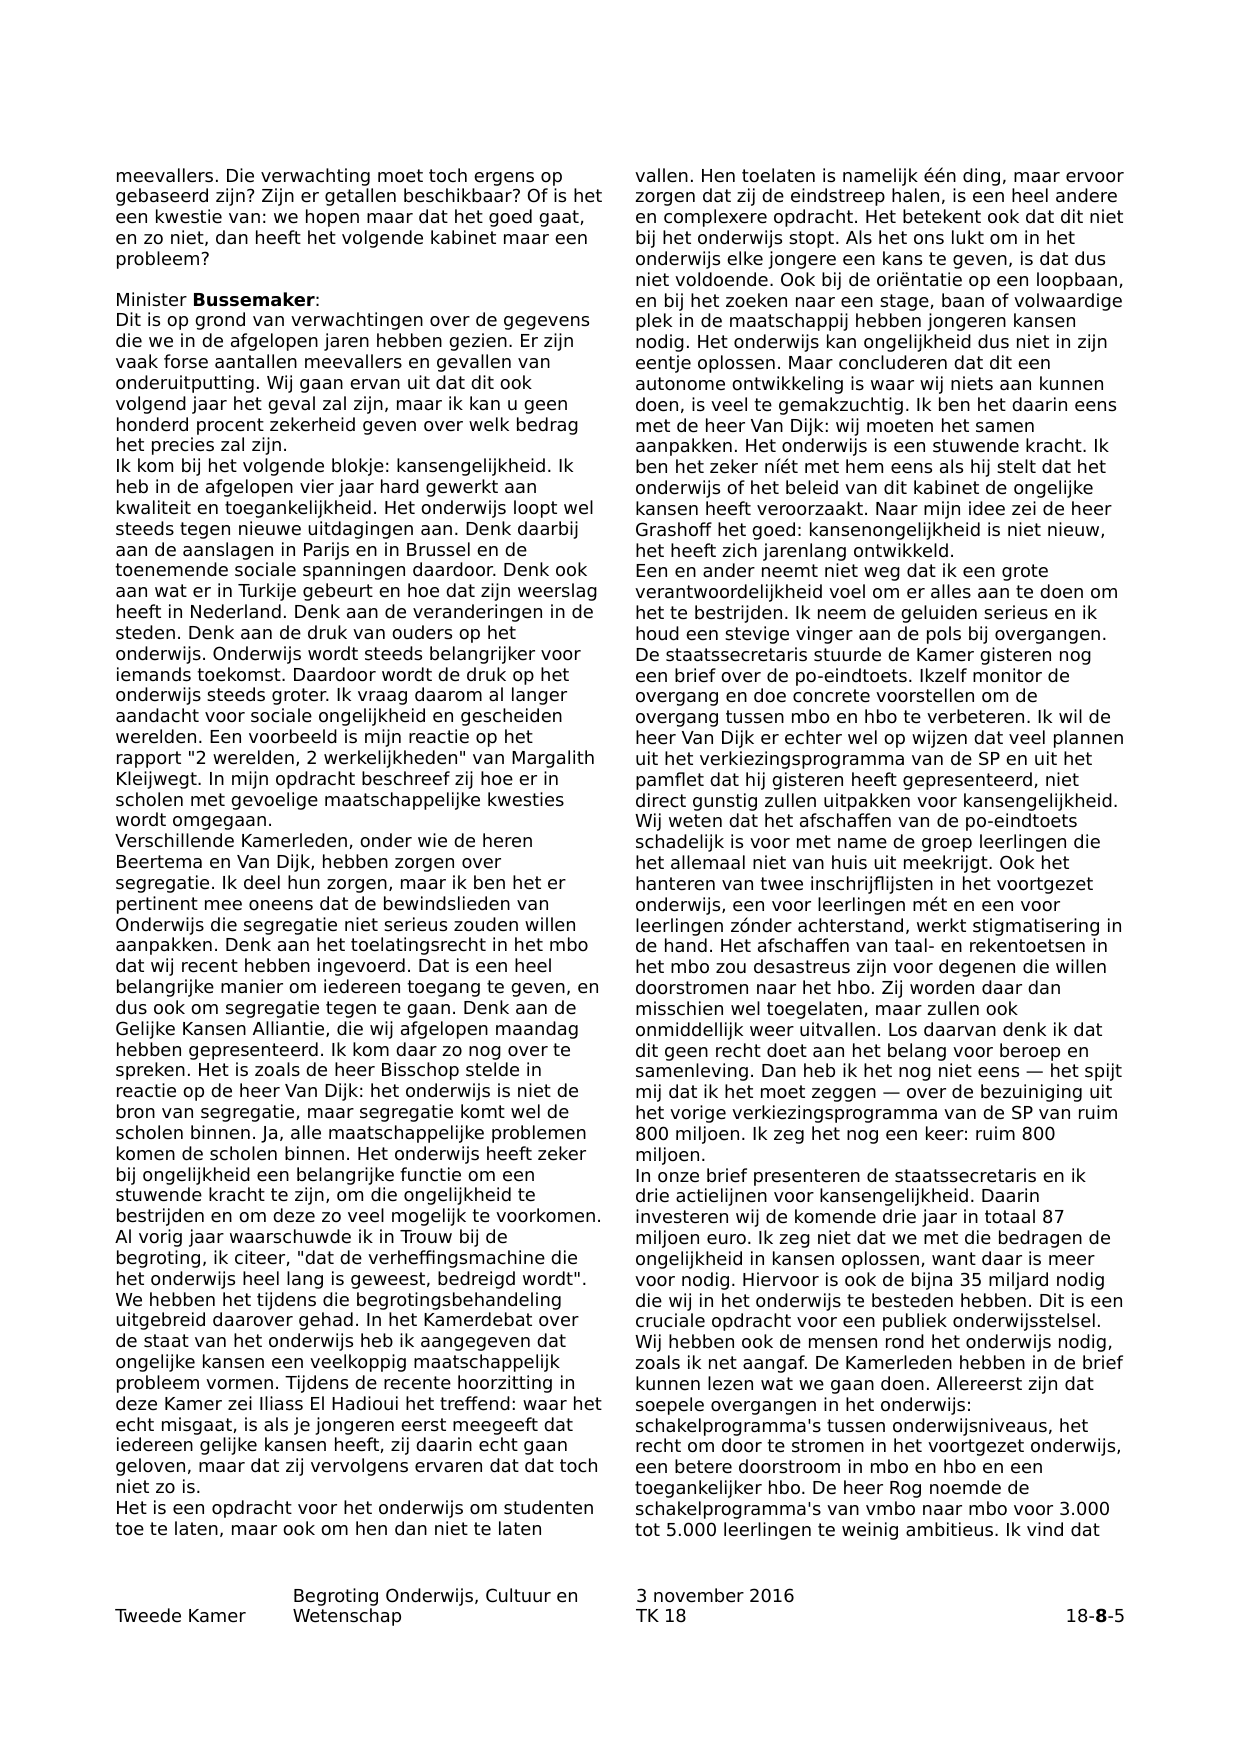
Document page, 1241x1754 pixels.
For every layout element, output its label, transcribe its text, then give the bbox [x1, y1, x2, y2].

text Het is een opdracht voor het onderwijs om studenten toe te laten, maar ook om hen dan niet te laten [115, 1498, 605, 1539]
text Een en ander neemt niet weg dat ik een grote verantwoordelijkheid voel om er alles aan te doen om het te bestrijden. Ik neem de geluiden serieus en ik houd een stevige vinger aan de pols bij overgangen. De staatssecretaris stuurde de Kamer gisteren nog een brief over de po-eindtoets. Ikzelf monitor de overgang en doe concrete voorstellen om de overgang tussen mbo en hbo te verbeteren. Ik wil de heer Van Dijk er echter wel op wijzen dat veel plannen uit het verkiezingsprogramma van de SP en uit het pamflet dat hij gisteren heeft gepresenteerd, niet direct gunstig zullen uitpakken voor kansengelijkheid. Wij weten dat het afschaffen van de po-eindtoets schadelijk is voor met name de groep leerlingen die het allemaal niet van huis uit meekrijgt. Ook het hanteren van twee inschrijflijsten in het voortgezet onderwijs, een voor leerlingen mét en een voor leerlingen zónder achterstand, werkt stigmatisering in de hand. Het afschaffen van taal- en rekentoetsen in het mbo zou desastreus zijn voor degenen die willen doorstromen naar het hbo. Zij worden daar dan misschien wel toegelaten, maar zullen ook onmiddellijk weer uitvallen. Los daarvan denk ik dat dit geen recht doet aan het belang voor beroep en samenleving. Dan heb ik het nog niet eens — het spijt mij dat ik het moet zeggen — over de bezuiniging uit het vorige verkiezingsprogramma van de SP van ruim 800 miljoen. Ik zeg het nog een keer: ruim 800 miljoen. [635, 561, 1125, 1165]
text Ik kom bij het volgende blokje: kansengelijkheid. Ik heb in de afgelopen vier jaar hard gewerkt aan kwaliteit en toegankelijkheid. Het onderwijs loopt wel steeds tegen nieuwe uitdagingen aan. Denk daarbij aan de aanslagen in Parijs en in Brussel en de toenemende sociale spanningen daardoor. Denk ook aan wat er in Turkije gebeurt en hoe dat zijn weerslag heeft in Nederland. Denk aan de veranderingen in de steden. Denk aan de druk van ouders op het onderwijs. Onderwijs wordt steeds belangrijker voor iemands toekomst. Daardoor wordt de druk op het onderwijs steeds groter. Ik vraag daarom al langer aandacht voor sociale ongelijkheid en gescheiden werelden. Een voorbeeld is mijn reactie op het rapport "2 werelden, 2 werkelijkheden" van Margalith Kleijwegt. In mijn opdracht beschreef zij hoe er in scholen met gevoelige maatschappelijke kwesties wordt omgegaan. [115, 456, 605, 831]
text In onze brief presenteren de staatssecretaris en ik drie actielijnen voor kansengelijkheid. Daarin investeren wij de komende drie jaar in totaal 87 miljoen euro. Ik zeg niet dat we met die bedragen de ongelijkheid in kansen oplossen, want daar is meer voor nodig. Hiervoor is ook de bijna 35 miljard nodig die wij in het onderwijs te besteden hebben. Dit is een cruciale opdracht voor een publiek onderwijsstelsel. Wij hebben ook de mensen rond het onderwijs nodig, zoals ik net aangaf. De Kamerleden hebben in de brief kunnen lezen wat we gaan doen. Allereerst zijn dat soepele overgangen in het onderwijs: schakelprogramma's tussen onderwijsniveaus, het recht om door te stromen in het voortgezet onderwijs, een betere doorstroom in mbo en hbo en een toegankelijker hbo. De heer Rog noemde de schakelprogramma's van vmbo naar mbo voor 3.000 tot 5.000 leerlingen te weinig ambitieus. Ik vind dat [635, 1165, 1125, 1540]
text meevallers. Die verwachting moet toch ergens op gebaseerd zijn? Zijn er getallen beschikbaar? Of is het een kwestie van: we hopen maar dat het goed gaat, en zo niet, dan heeft het volgende kabinet maar een probleem? [115, 165, 605, 269]
text vallen. Hen toelaten is namelijk één ding, maar ervoor zorgen dat zij de eindstreep halen, is een heel andere en complexere opdracht. Het betekent ook dat dit niet bij het onderwijs stopt. Als het ons lukt om in het onderwijs elke jongere een kans te geven, is dat dus niet voldoende. Ook bij de oriëntatie op een loopbaan, en bij het zoeken naar een stage, baan of volwaardige plek in de maatschappij hebben jongeren kansen nodig. Het onderwijs kan ongelijkheid dus niet in zijn eentje oplossen. Maar concluderen dat dit een autonome ontwikkeling is waar wij niets aan kunnen doen, is veel te gemakzuchtig. Ik ben het daarin eens met de heer Van Dijk: wij moeten het samen aanpakken. Het onderwijs is een stuwende kracht. Ik ben het zeker níét met hem eens als hij stelt dat het onderwijs of het beleid van dit kabinet de ongelijke kansen heeft veroorzaakt. Naar mijn idee zei de heer Grashoff het goed: kansenongelijkheid is niet nieuw, het heeft zich jarenlang ontwikkeld. [635, 165, 1125, 561]
text Verschillende Kamerleden, onder wie de heren Beertema en Van Dijk, hebben zorgen over segregatie. Ik deel hun zorgen, maar ik ben het er pertinent mee oneens dat de bewindslieden van Onderwijs die segregatie niet serieus zouden willen aanpakken. Denk aan het toelatingsrecht in het mbo dat wij recent hebben ingevoerd. Dat is een heel belangrijke manier om iedereen toegang te geven, en dus ook om segregatie tegen te gaan. Denk aan de Gelijke Kansen Alliantie, die wij afgelopen maandag hebben gepresenteerd. Ik kom daar zo nog over te spreken. Het is zoals de heer Bisschop stelde in reactie op de heer Van Dijk: het onderwijs is niet de bron van segregatie, maar segregatie komt wel de scholen binnen. Ja, alle maatschappelijke problemen komen de scholen binnen. Het onderwijs heeft zeker bij ongelijkheid een belangrijke functie om een stuwende kracht te zijn, om die ongelijkheid te bestrijden en om deze zo veel mogelijk te voorkomen. Al vorig jaar waarschuwde ik in Trouw bij de begroting, ik citeer, "dat de verheffingsmachine die het onderwijs heel lang is geweest, bedreigd wordt". We hebben het tijdens die begrotingsbehandeling uitgebreid daarover gehad. In het Kamerdebat over de staat van het onderwijs heb ik aangegeven dat ongelijke kansen een veelkoppig maatschappelijk probleem vormen. Tijdens de recente hoorzitting in deze Kamer zei Iliass El Hadioui het treffend: waar het echt misgaat, is als je jongeren eerst meegeeft dat iedereen gelijke kansen heeft, zij daarin echt gaan geloven, maar dat zij vervolgens ervaren dat dat toch niet zo is. [115, 831, 605, 1498]
text Minister Bussemaker: [115, 289, 605, 310]
text Dit is op grond van verwachtingen over de gegevens die we in de afgelopen jaren hebben gezien. Er zijn vaak forse aantallen meevallers en gevallen van onderuitputting. Wij gaan ervan uit dat dit ook volgend jaar het geval zal zijn, maar ik kan u geen honderd procent zekerheid geven over welk bedrag het precies zal zijn. [115, 310, 605, 456]
